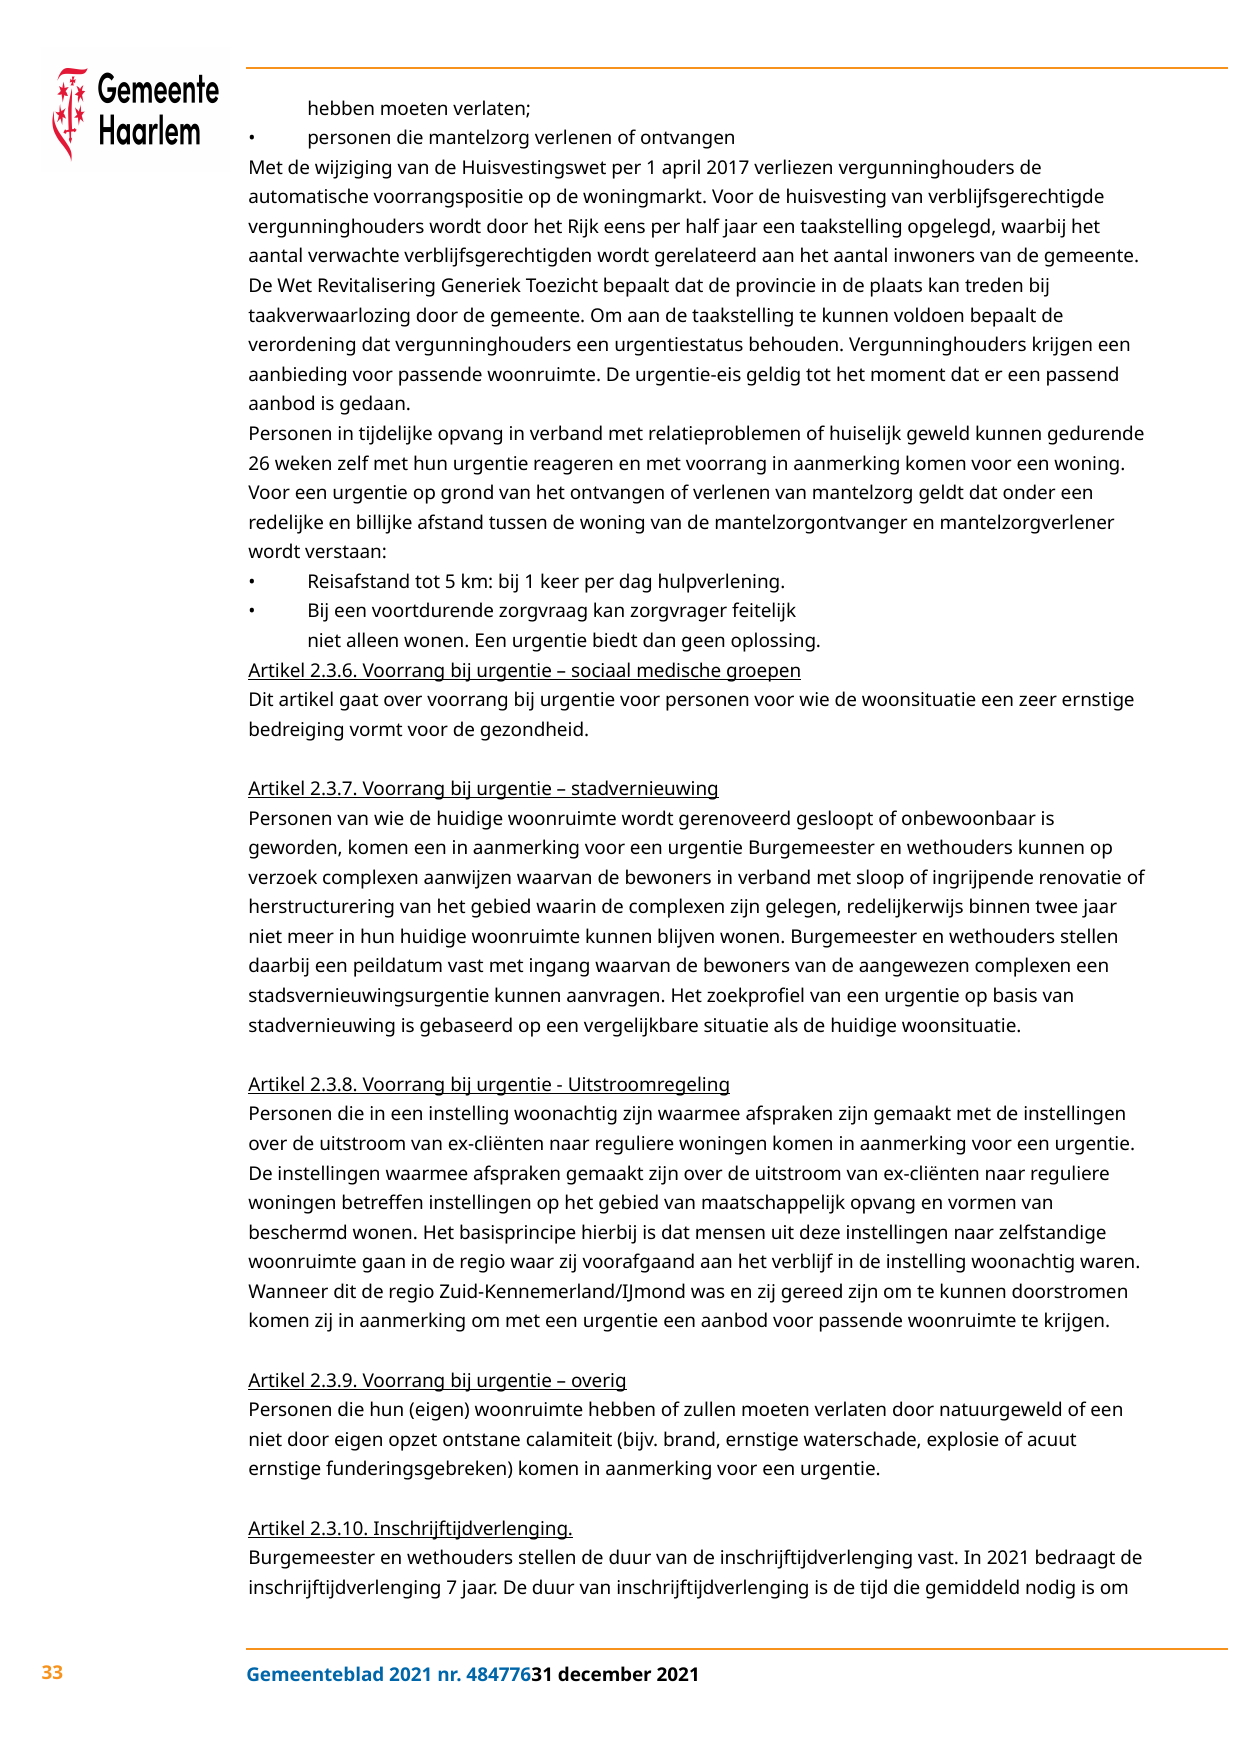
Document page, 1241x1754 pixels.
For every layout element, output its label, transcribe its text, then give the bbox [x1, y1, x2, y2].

text Artikel 2.3.10. Inschrijftijdverlenging. [248, 1515, 1152, 1541]
list personen die mantelzorg verlenen of ontvangen [248, 124, 1152, 150]
text Artikel 2.3.6. Voorrang bij urgentie – sociaal medische groepen [248, 657, 1152, 683]
text Burgemeester en wethouders stellen de duur van de inschrijftijdverlenging vast. In 2021 bedraagt de inschrijftijdverlenging 7 jaar. De duur van inschrijftijdverlenging is de tijd die gemiddeld nodig is om [248, 1544, 1152, 1600]
text Personen in tijdelijke opvang in verband met relatieproblemen of huiselijk geweld kunnen gedurende 26 weken zelf met hun urgentie reageren en met voorrang in aanmerking komen voor een woning. [248, 420, 1152, 476]
text Artikel 2.3.9. Voorrang bij urgentie – overig [248, 1367, 1152, 1393]
text Artikel 2.3.8. Voorrang bij urgentie - Uitstroomregeling [248, 1071, 1152, 1097]
text Artikel 2.3.7. Voorrang bij urgentie – stadvernieuwing [248, 775, 1152, 801]
picture [41, 47, 231, 172]
text Met de wijziging van de Huisvestingswet per 1 april 2017 verliezen vergunninghouders de automatische voorrangspositie op de woningmarkt. Voor de huisvesting van verblijfsgerechtigde vergunninghouders wordt door het Rijk eens per half jaar een taakstelling opgelegd, waarbij het aantal verwachte verblijfsgerechtigden wordt gerelateerd aan het aantal inwoners van de gemeente. De Wet Revitalisering Generiek Toezicht bepaalt dat de provincie in de plaats kan treden bij taakverwaarlozing door de gemeente. Om aan de taakstelling te kunnen voldoen bepaalt de verordening dat vergunninghouders een urgentiestatus behouden. Vergunninghouders krijgen een aanbieding voor passende woonruimte. De urgentie-eis geldig tot het moment dat er een passend aanbod is gedaan. [248, 154, 1152, 416]
text Personen die in een instelling woonachtig zijn waarmee afspraken zijn gemaakt met de instellingen over de uitstroom van ex-cliënten naar reguliere woningen komen in aanmerking voor een urgentie. [248, 1101, 1152, 1156]
list niet alleen wonen. Een urgentie biedt dan geen oplossing. [248, 627, 1152, 653]
text De instellingen waarmee afspraken gemaakt zijn over de uitstroom van ex-cliënten naar reguliere woningen betreffen instellingen op het gebied van maatschappelijk opvang en vormen van beschermd wonen. Het basisprincipe hierbij is dat mensen uit deze instellingen naar zelfstandige woonruimte gaan in de regio waar zij voorafgaand aan het verblijf in de instelling woonachtig waren. Wanneer dit de regio Zuid-Kennemerland/IJmond was en zij gereed zijn om te kunnen doorstromen komen zij in aanmerking om met een urgentie een aanbod voor passende woonruimte te krijgen. [248, 1160, 1152, 1333]
list Bij een voortdurende zorgvraag kan zorgvrager feitelijk [248, 598, 1152, 623]
text Personen van wie de huidige woonruimte wordt gerenoveerd gesloopt of onbewoonbaar is geworden, komen een in aanmerking voor een urgentie Burgemeester en wethouders kunnen op verzoek complexen aanwijzen waarvan de bewoners in verband met sloop of ingrijpende renovatie of herstructurering van het gebied waarin de complexen zijn gelegen, redelijkerwijs binnen twee jaar niet meer in hun huidige woonruimte kunnen blijven wonen. Burgemeester en wethouders stellen daarbij een peildatum vast met ingang waarvan de bewoners van de aangewezen complexen een stadsvernieuwingsurgentie kunnen aanvragen. Het zoekprofiel van een urgentie op basis van stadvernieuwing is gebaseerd op een vergelijkbare situatie als de huidige woonsituatie. [248, 805, 1152, 1038]
text Dit artikel gaat over voorrang bij urgentie voor personen voor wie de woonsituatie een zeer ernstige bedreiging vormt voor de gezondheid. [248, 686, 1152, 742]
text Voor een urgentie op grond van het ontvangen of verlenen van mantelzorg geldt dat onder een redelijke en billijke afstand tussen de woning van de mantelzorgontvanger en mantelzorgverlener wordt verstaan: [248, 479, 1152, 564]
list Reisafstand tot 5 km: bij 1 keer per dag hulpverlening. [248, 568, 1152, 594]
text Personen die hun (eigen) woonruimte hebben of zullen moeten verlaten door natuurgeweld of een niet door eigen opzet ontstane calamiteit (bijv. brand, ernstige waterschade, explosie of acuut ernstige funderingsgebreken) komen in aanmerking voor een urgentie. [248, 1396, 1152, 1481]
list hebben moeten verlaten; [248, 95, 1152, 121]
